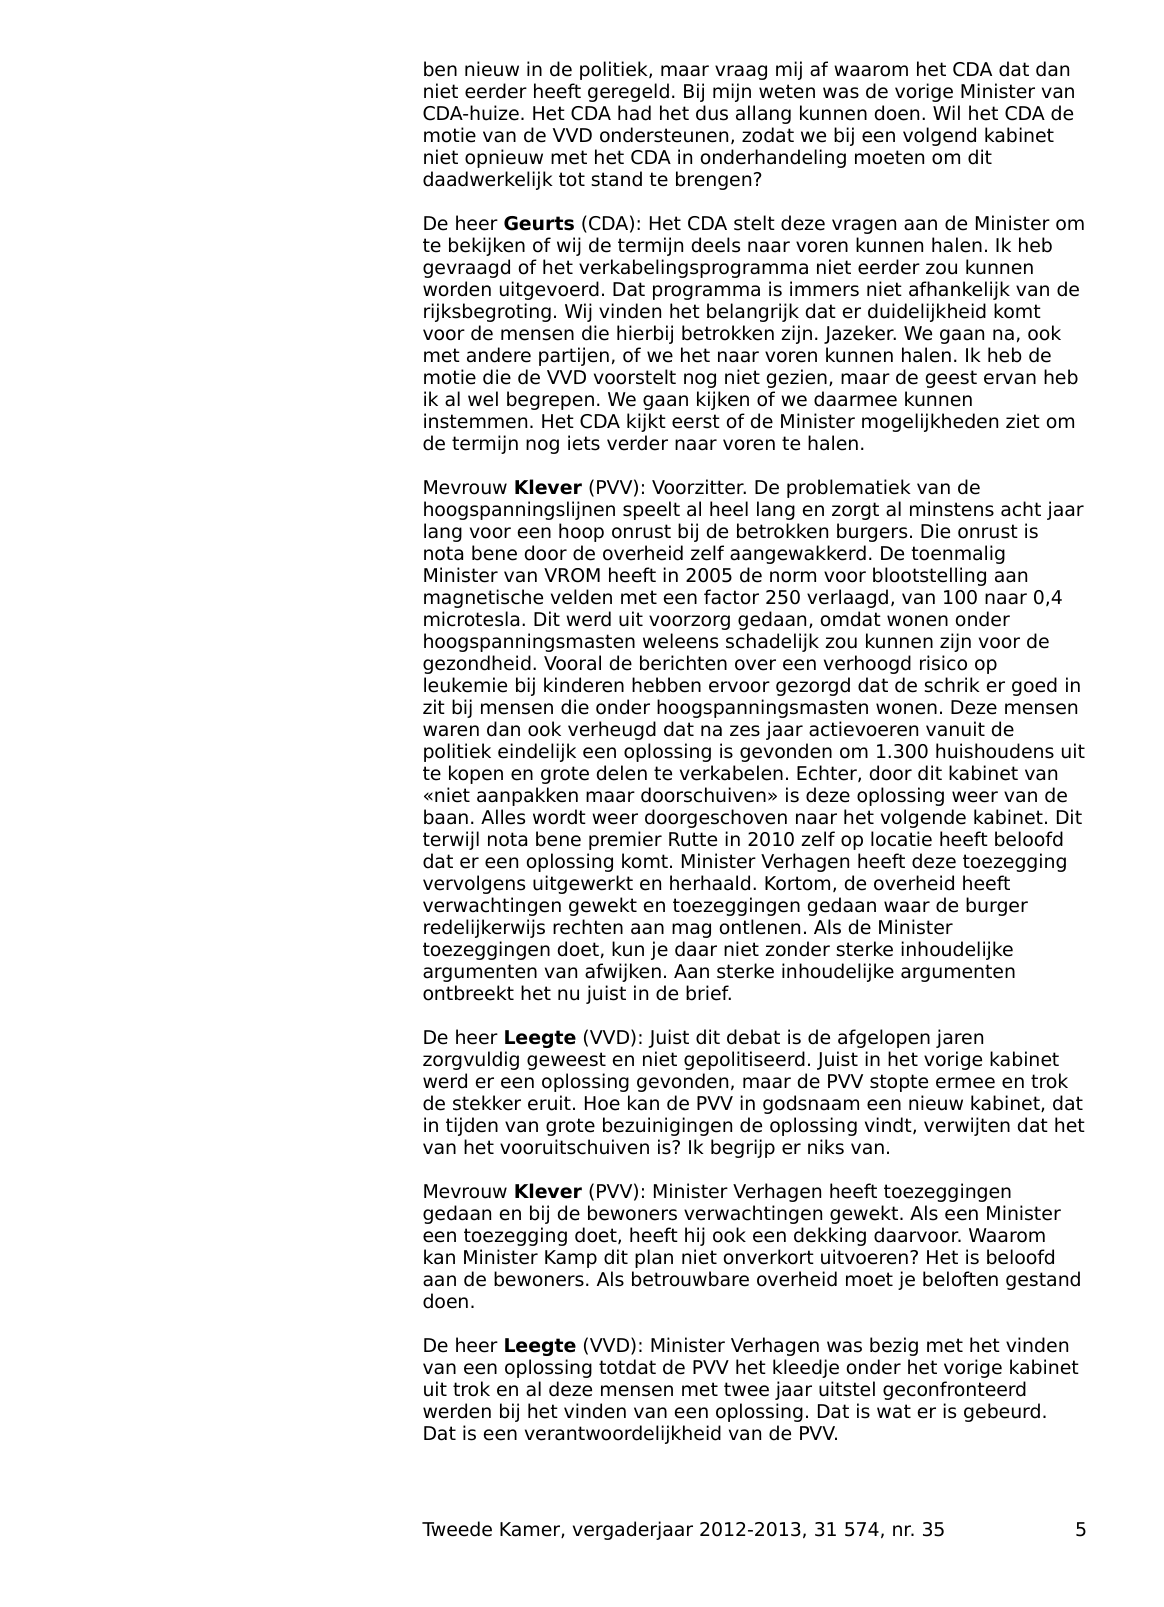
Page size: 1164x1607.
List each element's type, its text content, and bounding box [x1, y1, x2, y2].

text Mevrouw Klever (PVV): Minister Verhagen heeft toezeggingen gedaan en bij de bewoners verwachtingen gewekt. Als een Minister een toezegging doet, heeft hij ook een dekking daarvoor. Waarom kan Minister Kamp dit plan niet onverkort uitvoeren? Het is beloofd aan de bewoners. Als betrouwbare overheid moet je beloften gestand doen. [422, 1181, 1087, 1313]
text De heer Leegte (VVD): Minister Verhagen was bezig met het vinden van een oplossing totdat de PVV het kleedje onder het vorige kabinet uit trok en al deze mensen met twee jaar uitstel geconfronteerd werden bij het vinden van een oplossing. Dat is wat er is gebeurd. Dat is een verantwoordelijkheid van de PVV. [422, 1335, 1087, 1445]
text ben nieuw in de politiek, maar vraag mij af waarom het CDA dat dan niet eerder heeft geregeld. Bij mijn weten was de vorige Minister van CDA-huize. Het CDA had het dus allang kunnen doen. Wil het CDA de motie van de VVD ondersteunen, zodat we bij een volgend kabinet niet opnieuw met het CDA in onderhandeling moeten om dit daadwerkelijk tot stand te brengen? [422, 59, 1087, 191]
text De heer Leegte (VVD): Juist dit debat is de afgelopen jaren zorgvuldig geweest en niet gepolitiseerd. Juist in het vorige kabinet werd er een oplossing gevonden, maar de PVV stopte ermee en trok de stekker eruit. Hoe kan de PVV in godsnaam een nieuw kabinet, dat in tijden van grote bezuinigingen de oplossing vindt, verwijten dat het van het vooruitschuiven is? Ik begrijp er niks van. [422, 1027, 1087, 1159]
text Mevrouw Klever (PVV): Voorzitter. De problematiek van de hoogspanningslijnen speelt al heel lang en zorgt al minstens acht jaar lang voor een hoop onrust bij de betrokken burgers. Die onrust is nota bene door de overheid zelf aangewakkerd. De toenmalig Minister van VROM heeft in 2005 de norm voor blootstelling aan magnetische velden met een factor 250 verlaagd, van 100 naar 0,4 microtesla. Dit werd uit voorzorg gedaan, omdat wonen onder hoogspanningsmasten weleens schadelijk zou kunnen zijn voor de gezondheid. Vooral de berichten over een verhoogd risico op leukemie bij kinderen hebben ervoor gezorgd dat de schrik er goed in zit bij mensen die onder hoogspanningsmasten wonen. Deze mensen waren dan ook verheugd dat na zes jaar actievoeren vanuit de politiek eindelijk een oplossing is gevonden om 1.300 huishoudens uit te kopen en grote delen te verkabelen. Echter, door dit kabinet van «niet aanpakken maar doorschuiven» is deze oplossing weer van de baan. Alles wordt weer doorgeschoven naar het volgende kabinet. Dit terwijl nota bene premier Rutte in 2010 zelf op locatie heeft beloofd dat er een oplossing komt. Minister Verhagen heeft deze toezegging vervolgens uitgewerkt en herhaald. Kortom, de overheid heeft verwachtingen gewekt en toezeggingen gedaan waar de burger redelijkerwijs rechten aan mag ontlenen. Als de Minister toezeggingen doet, kun je daar niet zonder sterke inhoudelijke argumenten van afwijken. Aan sterke inhoudelijke argumenten ontbreekt het nu juist in de brief. [422, 477, 1087, 1004]
text De heer Geurts (CDA): Het CDA stelt deze vragen aan de Minister om te bekijken of wij de termijn deels naar voren kunnen halen. Ik heb gevraagd of het verkabelingsprogramma niet eerder zou kunnen worden uitgevoerd. Dat programma is immers niet afhankelijk van de rijksbegroting. Wij vinden het belangrijk dat er duidelijkheid komt voor de mensen die hierbij betrokken zijn. Jazeker. We gaan na, ook met andere partijen, of we het naar voren kunnen halen. Ik heb de motie die de VVD voorstelt nog niet gezien, maar de geest ervan heb ik al wel begrepen. We gaan kijken of we daarmee kunnen instemmen. Het CDA kijkt eerst of de Minister mogelijkheden ziet om de termijn nog iets verder naar voren te halen. [422, 213, 1087, 455]
